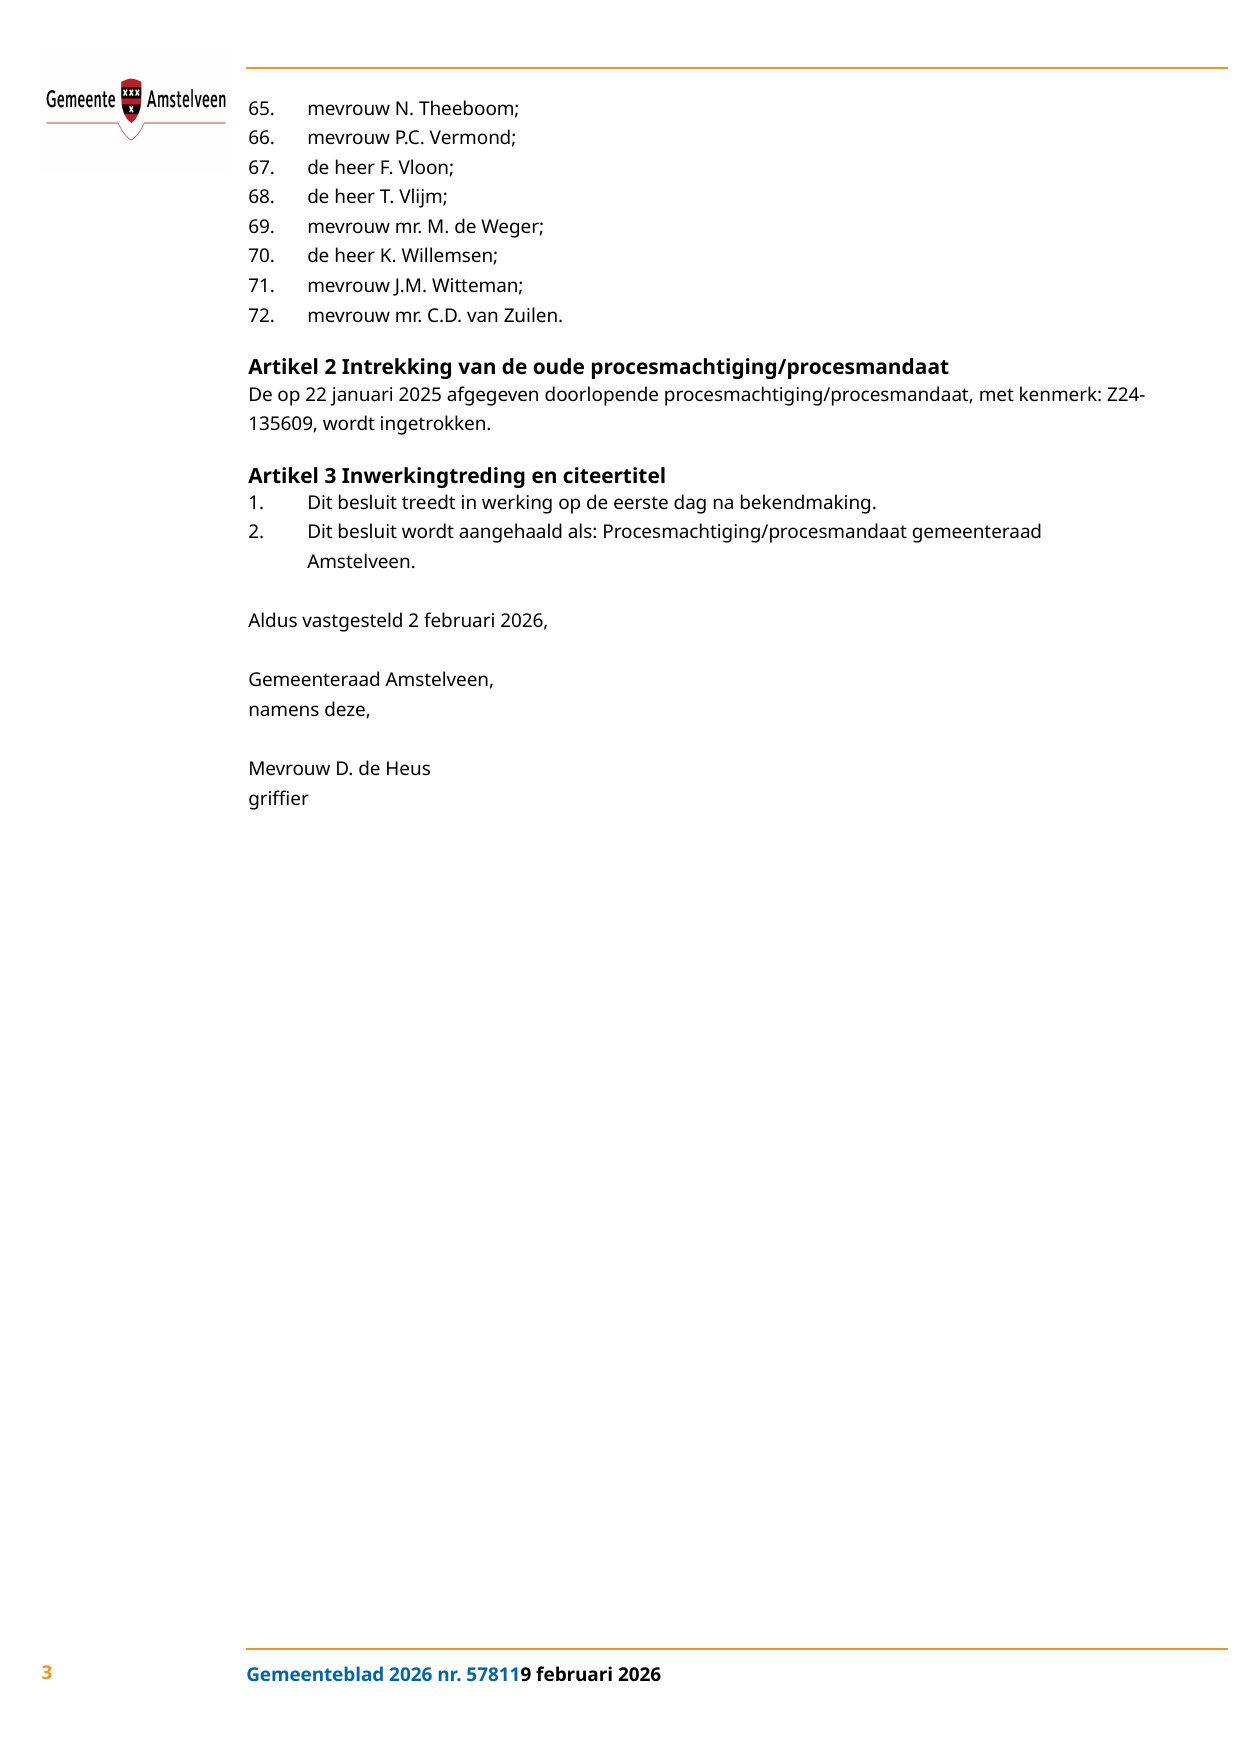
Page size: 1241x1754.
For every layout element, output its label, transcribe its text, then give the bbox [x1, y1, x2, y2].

text Artikel 3 Inwerkingtreding en citeertitel [248, 461, 1152, 489]
list de heer T. Vlijm; [248, 183, 1152, 209]
text namens deze, [248, 696, 1152, 722]
text Artikel 2 Intrekking van de oude procesmachtiging/procesmandaat [248, 352, 1152, 381]
list Dit besluit wordt aangehaald als: Procesmachtiging/procesmandaat gemeenteraad Amstelveen. [248, 519, 1152, 574]
text Aldus vastgesteld 2 februari 2026, [248, 607, 1152, 633]
text Gemeenteraad Amstelveen, [248, 667, 1152, 692]
text Mevrouw D. de Heus [248, 755, 1152, 781]
list mevrouw P.C. Vermond; [248, 124, 1152, 150]
list mevrouw J.M. Witteman; [248, 272, 1152, 298]
list mevrouw mr. M. de Weger; [248, 213, 1152, 239]
picture [41, 47, 231, 172]
text De op 22 januari 2025 afgegeven doorlopende procesmachtiging/procesmandaat, met kenmerk: Z24-135609, wordt ingetrokken. [248, 381, 1152, 436]
list mevrouw N. Theeboom; [248, 95, 1152, 121]
list Dit besluit treedt in werking op de eerste dag na bekendmaking. [248, 489, 1152, 515]
list de heer F. Vloon; [248, 154, 1152, 180]
list de heer K. Willemsen; [248, 243, 1152, 268]
text griffier [248, 785, 1152, 811]
list mevrouw mr. C.D. van Zuilen. [248, 302, 1152, 328]
